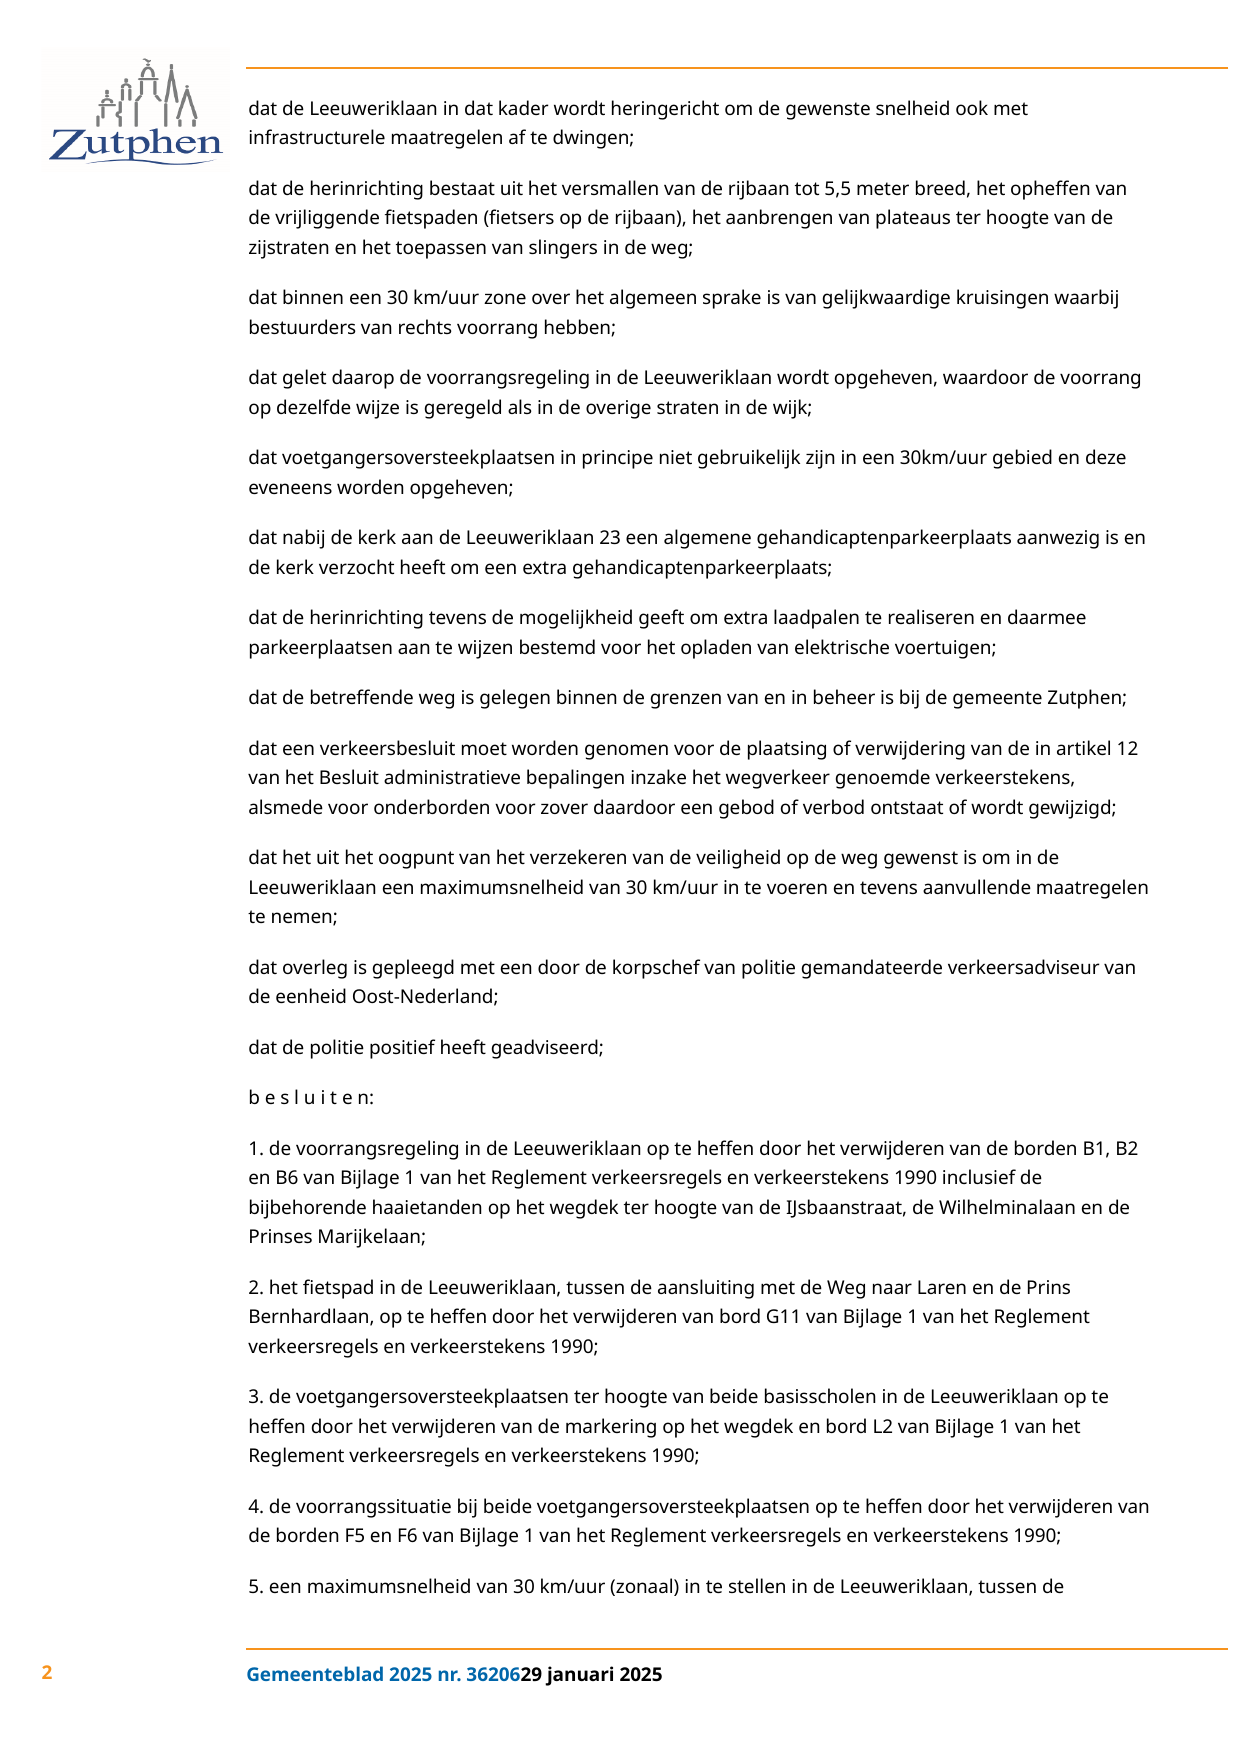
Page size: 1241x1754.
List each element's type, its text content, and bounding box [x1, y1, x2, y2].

text dat de herinrichting tevens de mogelijkheid geeft om extra laadpalen te realiseren en daarmee parkeerplaatsen aan te wijzen bestemd voor het opladen van elektrische voertuigen; [248, 604, 1152, 660]
text dat voetgangersoversteekplaatsen in principe niet gebruikelijk zijn in een 30km/uur gebied en deze eveneens worden opgeheven; [248, 444, 1152, 500]
picture [41, 47, 231, 172]
text dat het uit het oogpunt van het verzekeren van de veiligheid op de weg gewenst is om in de Leeuweriklaan een maximumsnelheid van 30 km/uur in te voeren en tevens aanvullende maatregelen te nemen; [248, 844, 1152, 929]
text 3. de voetgangersoversteekplaatsen ter hoogte van beide basisscholen in de Leeuweriklaan op te heffen door het verwijderen van de markering op het wegdek en bord L2 van Bijlage 1 van het Reglement verkeersregels en verkeerstekens 1990; [248, 1383, 1152, 1468]
text 5. een maximumsnelheid van 30 km/uur (zonaal) in te stellen in de Leeuweriklaan, tussen de [248, 1573, 1152, 1599]
text dat de politie positief heeft geadviseerd; [248, 1034, 1152, 1060]
text dat binnen een 30 km/uur zone over het algemeen sprake is van gelijkwaardige kruisingen waarbij bestuurders van rechts voorrang hebben; [248, 284, 1152, 340]
text dat de Leeuweriklaan in dat kader wordt heringericht om de gewenste snelheid ook met infrastructurele maatregelen af te dwingen; [248, 95, 1152, 150]
text dat overleg is gepleegd met een door de korpschef van politie gemandateerde verkeersadviseur van de eenheid Oost-Nederland; [248, 954, 1152, 1009]
text dat de betreffende weg is gelegen binnen de grenzen van en in beheer is bij de gemeente Zutphen; [248, 684, 1152, 710]
text 2. het fietspad in de Leeuweriklaan, tussen de aansluiting met de Weg naar Laren en de Prins Bernhardlaan, op te heffen door het verwijderen van bord G11 van Bijlage 1 van het Reglement verkeersregels en verkeerstekens 1990; [248, 1274, 1152, 1359]
text dat gelet daarop de voorrangsregeling in de Leeuweriklaan wordt opgeheven, waardoor de voorrang op dezelfde wijze is geregeld als in de overige straten in de wijk; [248, 364, 1152, 420]
text dat nabij de kerk aan de Leeuweriklaan 23 een algemene gehandicaptenparkeerplaats aanwezig is en de kerk verzocht heeft om een extra gehandicaptenparkeerplaats; [248, 524, 1152, 580]
text dat de herinrichting bestaat uit het versmallen van de rijbaan tot 5,5 meter breed, het opheffen van de vrijliggende fietspaden (fietsers op de rijbaan), het aanbrengen van plateaus ter hoogte van de zijstraten en het toepassen van slingers in de weg; [248, 175, 1152, 260]
text dat een verkeersbesluit moet worden genomen voor de plaatsing of verwijdering van de in artikel 12 van het Besluit administratieve bepalingen inzake het wegverkeer genoemde verkeerstekens, alsmede voor onderborden voor zover daardoor een gebod of verbod ontstaat of wordt gewijzigd; [248, 735, 1152, 820]
text 4. de voorrangssituatie bij beide voetgangersoversteekplaatsen op te heffen door het verwijderen van de borden F5 en F6 van Bijlage 1 van het Reglement verkeersregels en verkeerstekens 1990; [248, 1493, 1152, 1548]
text 1. de voorrangsregeling in de Leeuweriklaan op te heffen door het verwijderen van de borden B1, B2 en B6 van Bijlage 1 van het Reglement verkeersregels en verkeerstekens 1990 inclusief de bijbehorende haaietanden op het wegdek ter hoogte van de IJsbaanstraat, de Wilhelminalaan en de Prinses Marijkelaan; [248, 1135, 1152, 1249]
text b e s l u i t e n: [248, 1084, 1152, 1110]
